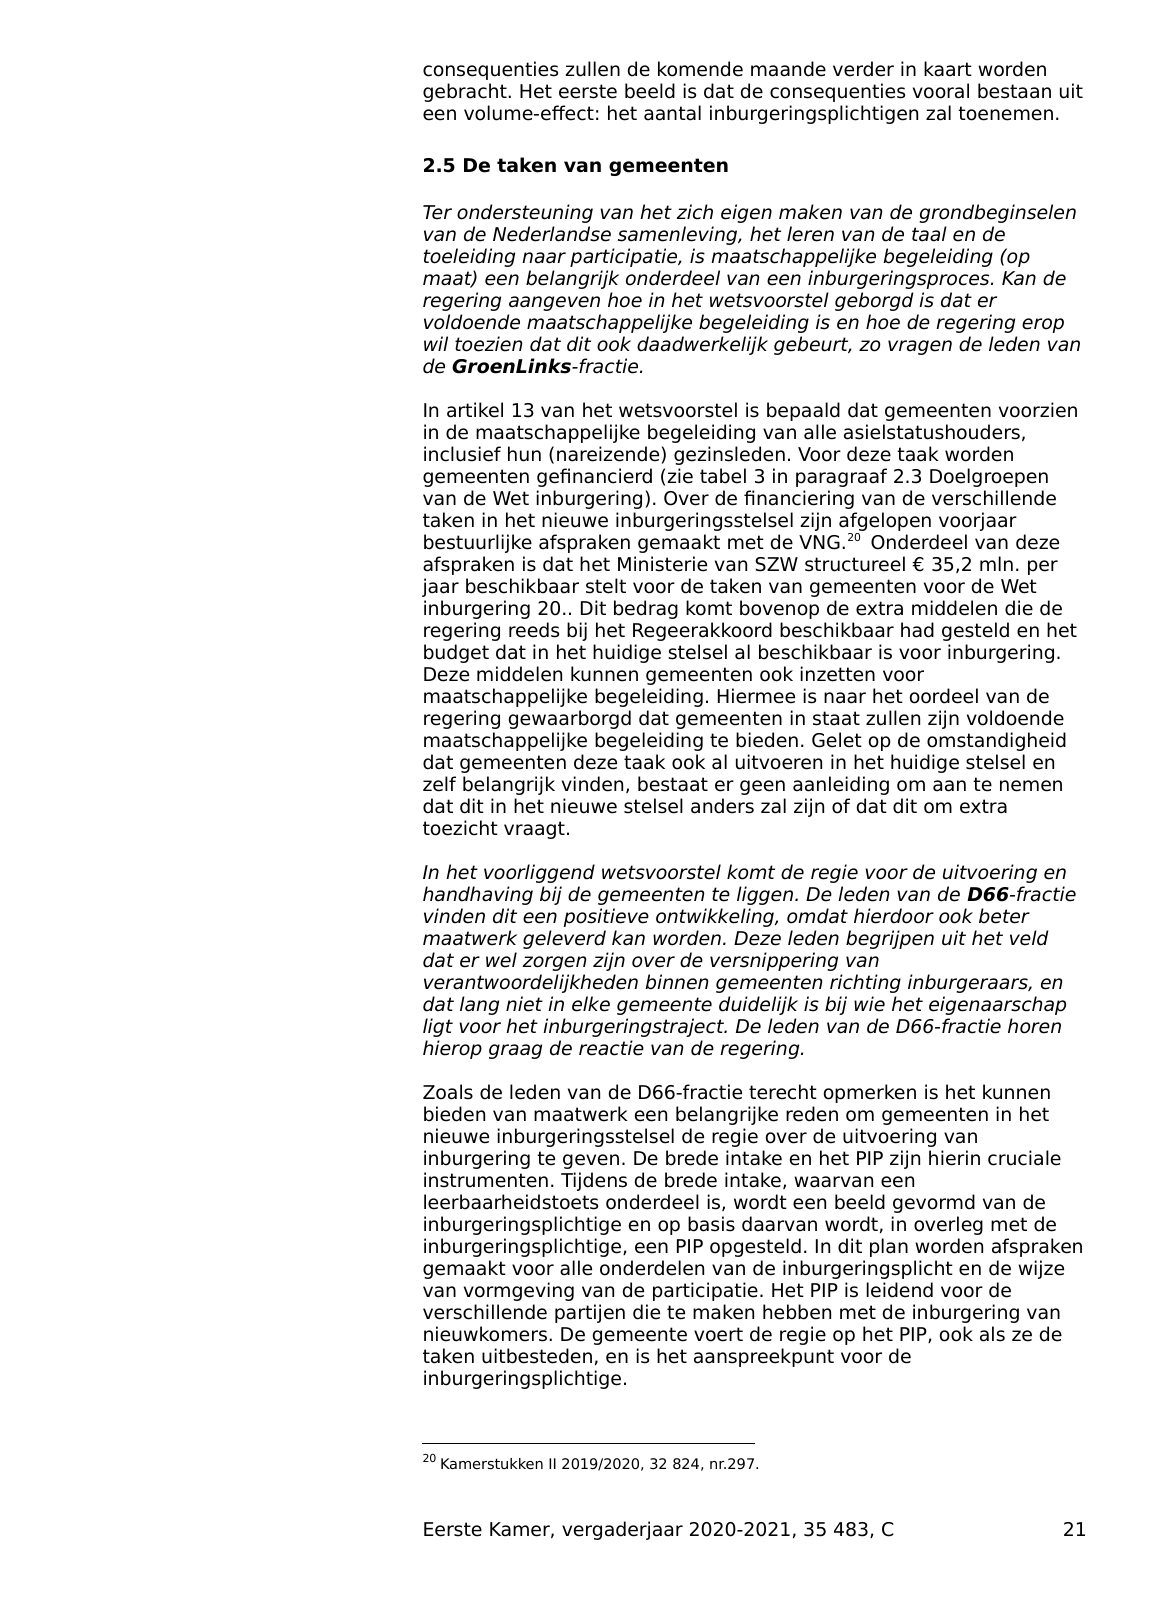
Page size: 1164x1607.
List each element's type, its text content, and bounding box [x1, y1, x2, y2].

text consequenties zullen de komende maande verder in kaart worden gebracht. Het eerste beeld is dat de consequenties vooral bestaan uit een volume-effect: het aantal inburgeringsplichtigen zal toenemen. [422, 59, 1087, 125]
text Kamerstukken II 2019/2020, 32 824, nr.297. [422, 1452, 1087, 1474]
text Zoals de leden van de D66-fractie terecht opmerken is het kunnen bieden van maatwerk een belangrijke reden om gemeenten in het nieuwe inburgeringsstelsel de regie over de uitvoering van inburgering te geven. De brede intake en het PIP zijn hierin cruciale instrumenten. Tijdens de brede intake, waarvan een leerbaarheidstoets onderdeel is, wordt een beeld gevormd van de inburgeringsplichtige en op basis daarvan wordt, in overleg met de inburgeringsplichtige, een PIP opgesteld. In dit plan worden afspraken gemaakt voor alle onderdelen van de inburgeringsplicht en de wijze van vormgeving van de participatie. Het PIP is leidend voor de verschillende partijen die te maken hebben met de inburgering van nieuwkomers. De gemeente voert de regie op het PIP, ook als ze de taken uitbesteden, en is het aanspreekpunt voor de inburgeringsplichtige. [422, 1082, 1087, 1389]
subtitle 2.5 De taken van gemeenten [422, 155, 1087, 177]
text Ter ondersteuning van het zich eigen maken van de grondbeginselen van de Nederlandse samenleving, het leren van de taal en de toeleiding naar participatie, is maatschappelijke begeleiding (op maat) een belangrijk onderdeel van een inburgeringsproces. Kan de regering aangeven hoe in het wetsvoorstel geborgd is dat er voldoende maatschappelijke begeleiding is en hoe de regering erop wil toezien dat dit ook daadwerkelijk gebeurt, zo vragen de leden van de GroenLinks-fractie. [422, 202, 1087, 378]
text In artikel 13 van het wetsvoorstel is bepaald dat gemeenten voorzien in de maatschappelijke begeleiding van alle asielstatushouders, inclusief hun (nareizende) gezinsleden. Voor deze taak worden gemeenten gefinancierd (zie tabel 3 in paragraaf 2.3 Doelgroepen van de Wet inburgering). Over de financiering van de verschillende taken in het nieuwe inburgeringsstelsel zijn afgelopen voorjaar bestuurlijke afspraken gemaakt met de VNG. Onderdeel van deze afspraken is dat het Ministerie van SZW structureel € 35,2 mln. per jaar beschikbaar stelt voor de taken van gemeenten voor de Wet inburgering 20.. Dit bedrag komt bovenop de extra middelen die de regering reeds bij het Regeerakkoord beschikbaar had gesteld en het budget dat in het huidige stelsel al beschikbaar is voor inburgering. Deze middelen kunnen gemeenten ook inzetten voor maatschappelijke begeleiding. Hiermee is naar het oordeel van de regering gewaarborgd dat gemeenten in staat zullen zijn voldoende maatschappelijke begeleiding te bieden. Gelet op de omstandigheid dat gemeenten deze taak ook al uitvoeren in het huidige stelsel en zelf belangrijk vinden, bestaat er geen aanleiding om aan te nemen dat dit in het nieuwe stelsel anders zal zijn of dat dit om extra toezicht vraagt. [422, 400, 1087, 839]
text In het voorliggend wetsvoorstel komt de regie voor de uitvoering en handhaving bij de gemeenten te liggen. De leden van de D66-fractie vinden dit een positieve ontwikkeling, omdat hierdoor ook beter maatwerk geleverd kan worden. Deze leden begrijpen uit het veld dat er wel zorgen zijn over de versnippering van verantwoordelijkheden binnen gemeenten richting inburgeraars, en dat lang niet in elke gemeente duidelijk is bij wie het eigenaarschap ligt voor het inburgeringstraject. De leden van de D66-fractie horen hierop graag de reactie van de regering. [422, 862, 1087, 1059]
